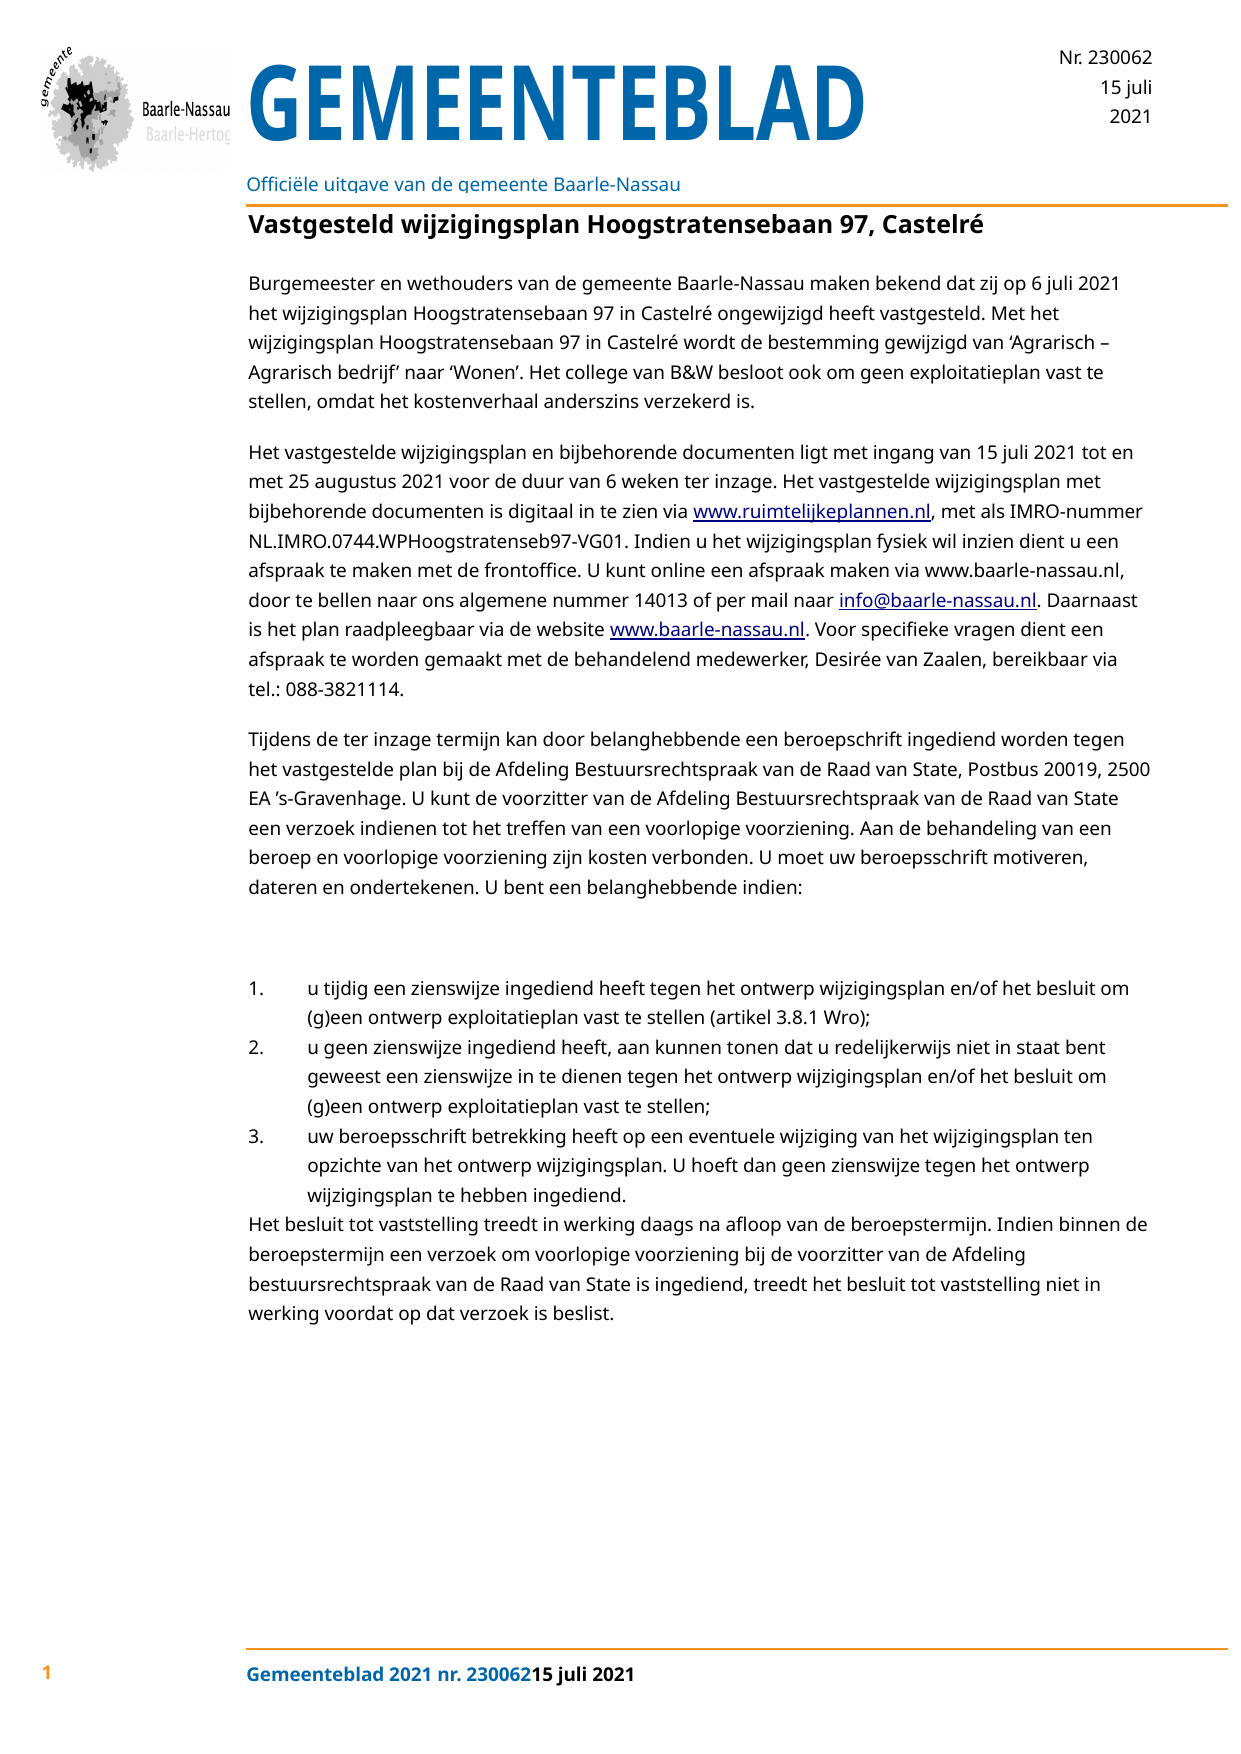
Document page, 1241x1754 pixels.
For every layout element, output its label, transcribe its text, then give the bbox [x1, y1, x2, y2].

text Het vastgestelde wijzigingsplan en bijbehorende documenten ligt met ingang van 15 juli 2021 tot en met 25 augustus 2021 voor de duur van 6 weken ter inzage. Het vastgestelde wijzigingsplan met bijbehorende documenten is digitaal in te zien via www.ruimtelijkeplannen.nl, met als IMRO-nummer NL.IMRO.0744.WPHoogstratenseb97-VG01. Indien u het wijzigingsplan fysiek wil inzien dient u een afspraak te maken met de frontoffice. U kunt online een afspraak maken via www.baarle-nassau.nl, door te bellen naar ons algemene nummer 14013 of per mail naar info@baarle-nassau.nl. Daarnaast is het plan raadpleegbaar via de website www.baarle-nassau.nl. Voor specifieke vragen dient een afspraak te worden gemaakt met de behandelend medewerker, Desirée van Zaalen, bereikbaar via tel.: 088-3821114. [248, 439, 1152, 701]
picture [41, 47, 231, 172]
list u tijdig een zienswijze ingediend heeft tegen het ontwerp wijzigingsplan en/of het besluit om (g)een ontwerp exploitatieplan vast te stellen (artikel 3.8.1 Wro); [248, 975, 1152, 1030]
text Vastgesteld wijzigingsplan Hoogstratensebaan 97, Castelré [248, 207, 1152, 241]
list uw beroepsschrift betrekking heeft op een eventuele wijziging van het wijzigingsplan ten opzichte van het ontwerp wijzigingsplan. U hoeft dan geen zienswijze tegen het ontwerp wijzigingsplan te hebben ingediend. [248, 1123, 1152, 1208]
list u geen zienswijze ingediend heeft, aan kunnen tonen dat u redelijkerwijs niet in staat bent geweest een zienswijze in te dienen tegen het ontwerp wijzigingsplan en/of het besluit om (g)een ontwerp exploitatieplan vast te stellen; [248, 1034, 1152, 1119]
text Tijdens de ter inzage termijn kan door belanghebbende een beroepschrift ingediend worden tegen het vastgestelde plan bij de Afdeling Bestuursrechtspraak van de Raad van State, Postbus 20019, 2500 EA ’s-Gravenhage. U kunt de voorzitter van de Afdeling Bestuursrechtspraak van de Raad van State een verzoek indienen tot het treffen van een voorlopige voorziening. Aan de behandeling van een beroep en voorlopige voorziening zijn kosten verbonden. U moet uw beroepsschrift motiveren, dateren en ondertekenen. U bent een belanghebbende indien: [248, 726, 1152, 900]
text Het besluit tot vaststelling treedt in werking daags na afloop van de beroepstermijn. Indien binnen de beroepstermijn een verzoek om voorlopige voorziening bij de voorzitter van de Afdeling bestuursrechtspraak van de Raad van State is ingediend, treedt het besluit tot vaststelling niet in werking voordat op dat verzoek is beslist. [248, 1212, 1152, 1326]
text Burgemeester en wethouders van de gemeente Baarle-Nassau maken bekend dat zij op 6 juli 2021 het wijzigingsplan Hoogstratensebaan 97 in Castelré ongewijzigd heeft vastgesteld. Met het wijzigingsplan Hoogstratensebaan 97 in Castelré wordt de bestemming gewijzigd van ‘Agrarisch – Agrarisch bedrijf’ naar ‘Wonen’. Het college van B&W besloot ook om geen exploitatieplan vast te stellen, omdat het kostenverhaal anderszins verzekerd is. [248, 270, 1152, 414]
